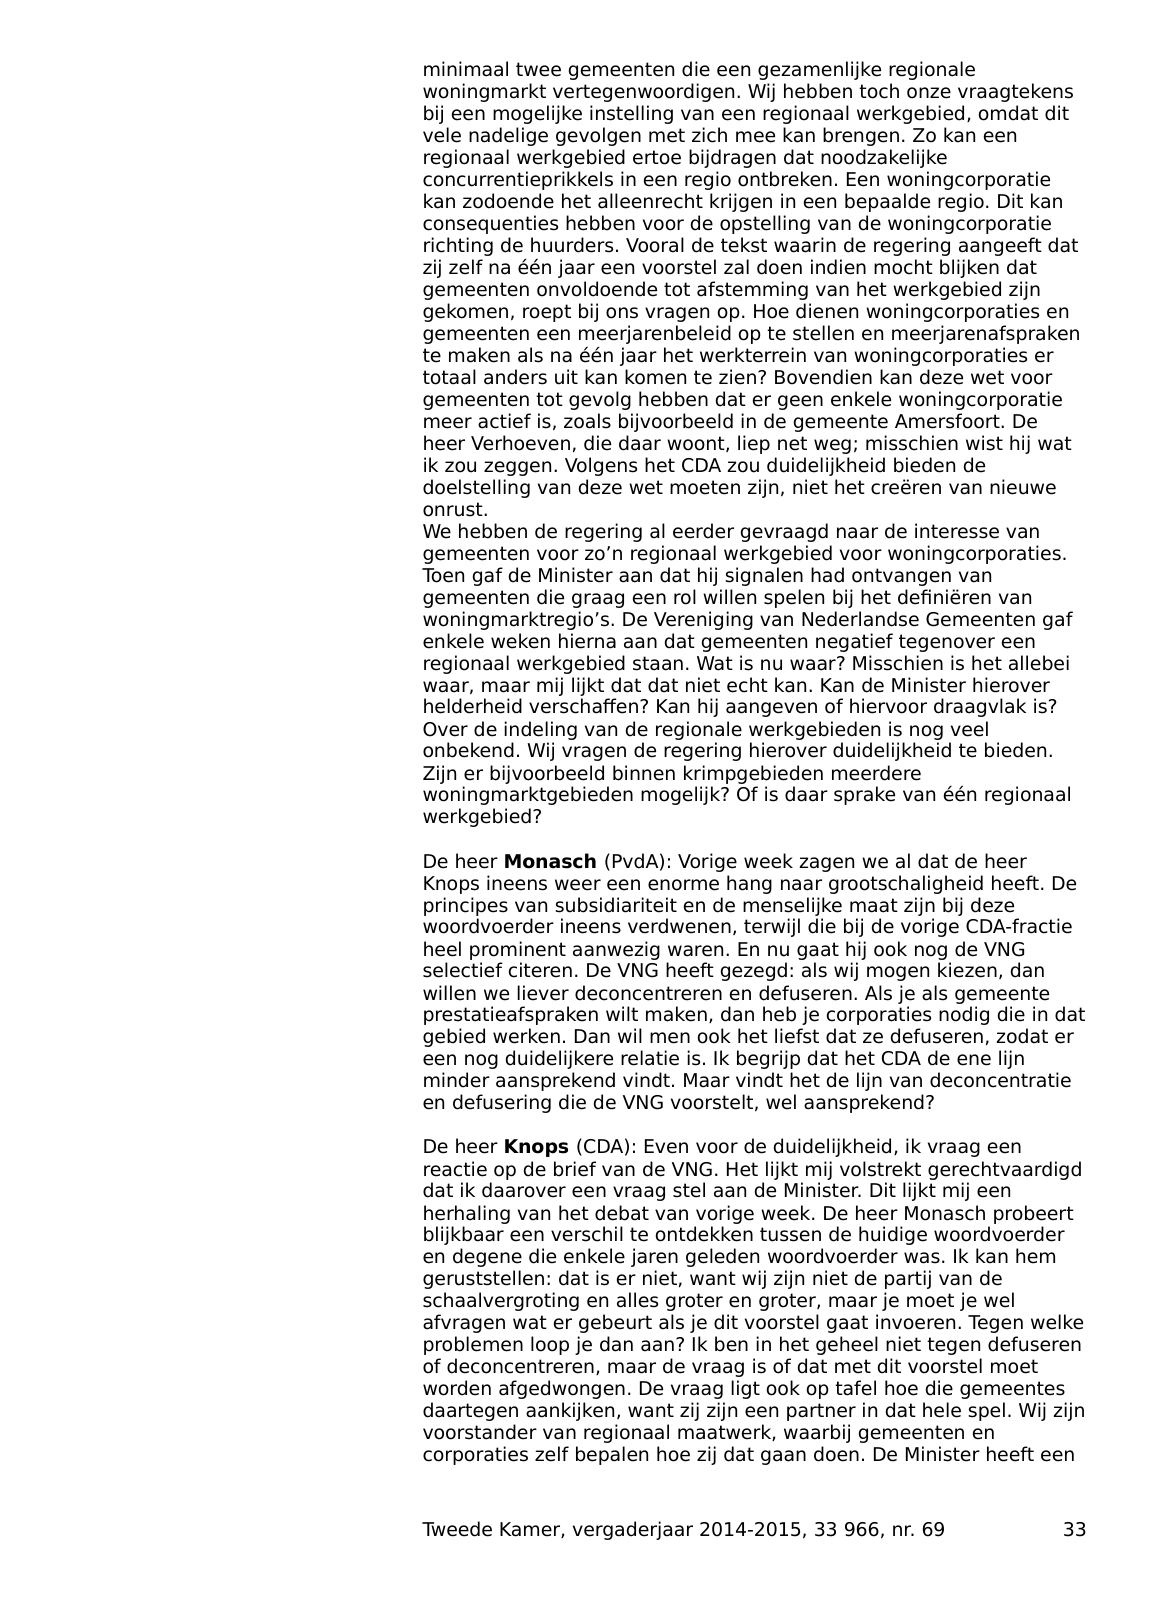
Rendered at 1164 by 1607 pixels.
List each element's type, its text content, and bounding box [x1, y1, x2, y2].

text minimaal twee gemeenten die een gezamenlijke regionale woningmarkt vertegenwoordigen. Wij hebben toch onze vraagtekens bij een mogelijke instelling van een regionaal werkgebied, omdat dit vele nadelige gevolgen met zich mee kan brengen. Zo kan een regionaal werkgebied ertoe bijdragen dat noodzakelijke concurrentieprikkels in een regio ontbreken. Een woningcorporatie kan zodoende het alleenrecht krijgen in een bepaalde regio. Dit kan consequenties hebben voor de opstelling van de woningcorporatie richting de huurders. Vooral de tekst waarin de regering aangeeft dat zij zelf na één jaar een voorstel zal doen indien mocht blijken dat gemeenten onvoldoende tot afstemming van het werkgebied zijn gekomen, roept bij ons vragen op. Hoe dienen woningcorporaties en gemeenten een meerjarenbeleid op te stellen en meerjarenafspraken te maken als na één jaar het werkterrein van woningcorporaties er totaal anders uit kan komen te zien? Bovendien kan deze wet voor gemeenten tot gevolg hebben dat er geen enkele woningcorporatie meer actief is, zoals bijvoorbeeld in de gemeente Amersfoort. De heer Verhoeven, die daar woont, liep net weg; misschien wist hij wat ik zou zeggen. Volgens het CDA zou duidelijkheid bieden de doelstelling van deze wet moeten zijn, niet het creëren van nieuwe onrust. [422, 59, 1087, 521]
text Over de indeling van de regionale werkgebieden is nog veel onbekend. Wij vragen de regering hierover duidelijkheid te bieden. Zijn er bijvoorbeeld binnen krimpgebieden meerdere woningmarktgebieden mogelijk? Of is daar sprake van één regionaal werkgebied? [422, 718, 1087, 828]
text We hebben de regering al eerder gevraagd naar de interesse van gemeenten voor zo’n regionaal werkgebied voor woningcorporaties. Toen gaf de Minister aan dat hij signalen had ontvangen van gemeenten die graag een rol willen spelen bij het definiëren van woningmarktregio’s. De Vereniging van Nederlandse Gemeenten gaf enkele weken hierna aan dat gemeenten negatief tegenover een regionaal werkgebied staan. Wat is nu waar? Misschien is het allebei waar, maar mij lijkt dat dat niet echt kan. Kan de Minister hierover helderheid verschaffen? Kan hij aangeven of hiervoor draagvlak is? [422, 521, 1087, 718]
text De heer Monasch (PvdA): Vorige week zagen we al dat de heer Knops ineens weer een enorme hang naar grootschaligheid heeft. De principes van subsidiariteit en de menselijke maat zijn bij deze woordvoerder ineens verdwenen, terwijl die bij de vorige CDA-fractie heel prominent aanwezig waren. En nu gaat hij ook nog de VNG selectief citeren. De VNG heeft gezegd: als wij mogen kiezen, dan willen we liever deconcentreren en defuseren. Als je als gemeente prestatieafspraken wilt maken, dan heb je corporaties nodig die in dat gebied werken. Dan wil men ook het liefst dat ze defuseren, zodat er een nog duidelijkere relatie is. Ik begrijp dat het CDA de ene lijn minder aansprekend vindt. Maar vindt het de lijn van deconcentratie en defusering die de VNG voorstelt, wel aansprekend? [422, 851, 1087, 1114]
text De heer Knops (CDA): Even voor de duidelijkheid, ik vraag een reactie op de brief van de VNG. Het lijkt mij volstrekt gerechtvaardigd dat ik daarover een vraag stel aan de Minister. Dit lijkt mij een herhaling van het debat van vorige week. De heer Monasch probeert blijkbaar een verschil te ontdekken tussen de huidige woordvoerder en degene die enkele jaren geleden woordvoerder was. Ik kan hem geruststellen: dat is er niet, want wij zijn niet de partij van de schaalvergroting en alles groter en groter, maar je moet je wel afvragen wat er gebeurt als je dit voorstel gaat invoeren. Tegen welke problemen loop je dan aan? Ik ben in het geheel niet tegen defuseren of deconcentreren, maar de vraag is of dat met dit voorstel moet worden afgedwongen. De vraag ligt ook op tafel hoe die gemeentes daartegen aankijken, want zij zijn een partner in dat hele spel. Wij zijn voorstander van regionaal maatwerk, waarbij gemeenten en corporaties zelf bepalen hoe zij dat gaan doen. De Minister heeft een [422, 1136, 1087, 1466]
